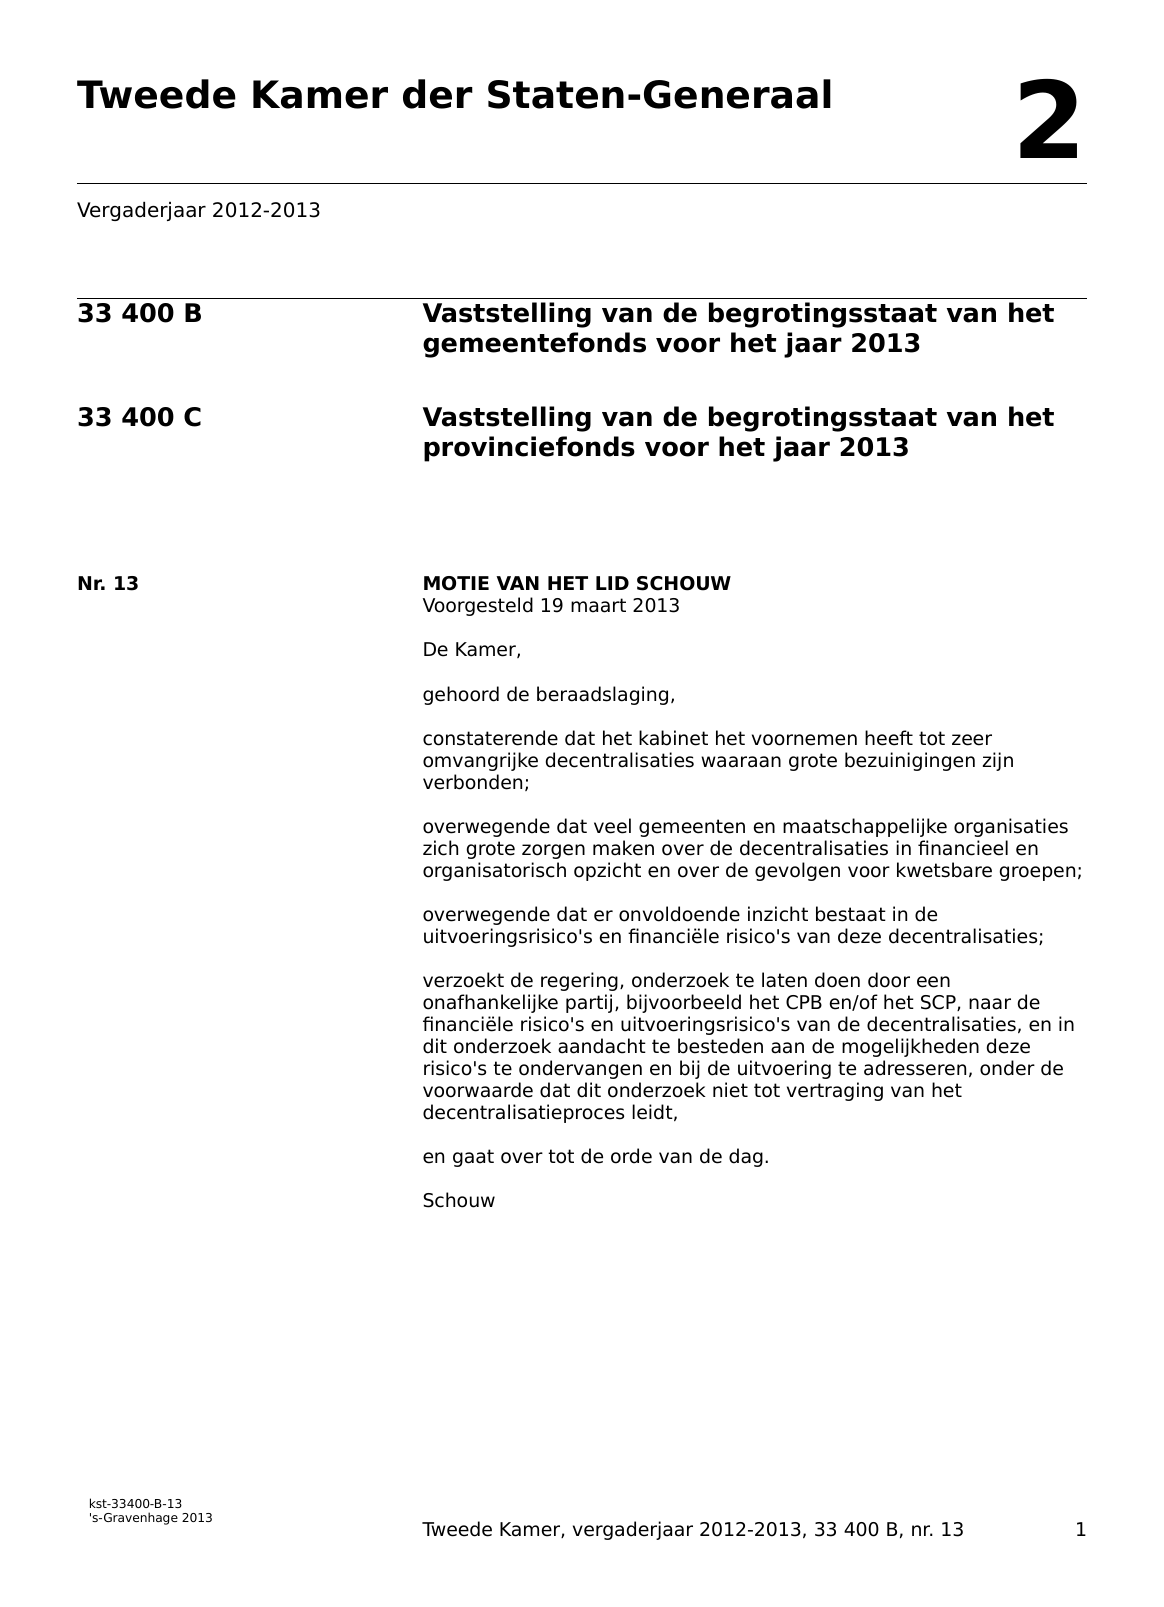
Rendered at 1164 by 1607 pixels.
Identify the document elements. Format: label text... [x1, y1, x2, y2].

subtitle 33 400 B Vaststelling van de begrotingsstaat van het gemeentefonds voor het jaar 2013 [77, 299, 1087, 358]
text verzoekt de regering, onderzoek te laten doen door een onafhankelijke partij, bijvoorbeeld het CPB en/of het SCP, naar de financiële risico's en uitvoeringsrisico's van de decentralisaties, en in dit onderzoek aandacht te besteden aan de mogelijkheden deze risico's te ondervangen en bij de uitvoering te adresseren, onder de voorwaarde dat dit onderzoek niet tot vertraging van het decentralisatieproces leidt, [422, 970, 1087, 1124]
text De Kamer, [422, 639, 1087, 661]
text constaterende dat het kabinet het voornemen heeft tot zeer omvangrijke decentralisaties waaraan grote bezuinigingen zijn verbonden; [422, 728, 1087, 793]
text gehoord de beraadslaging, [422, 683, 1087, 705]
text en gaat over tot de orde van de dag. [422, 1146, 1087, 1168]
text overwegende dat veel gemeenten en maatschappelijke organisaties zich grote zorgen maken over de decentralisaties in financieel en organisatorisch opzicht en over de gevolgen voor kwetsbare groepen; [422, 816, 1087, 882]
text kst-33400-B-13 [88, 1497, 323, 1511]
table_header Tweede Kamer der Staten-Generaal [77, 59, 886, 183]
text overwegende dat er onvoldoende inzicht bestaat in de uitvoeringsrisico's en financiële risico's van deze decentralisaties; [422, 904, 1087, 948]
subtitle Nr. 13 MOTIE VAN HET LID SCHOUW [77, 573, 1087, 595]
table_cell Vergaderjaar 2012-2013 [77, 184, 1087, 298]
text Schouw [422, 1190, 1087, 1212]
table_header 2 [886, 59, 1087, 183]
text 's-Gravenhage 2013 [88, 1511, 323, 1525]
subtitle 33 400 C Vaststelling van de begrotingsstaat van het provinciefonds voor het jaar 2013 [77, 403, 1087, 462]
text Voorgesteld 19 maart 2013 [422, 595, 1087, 617]
